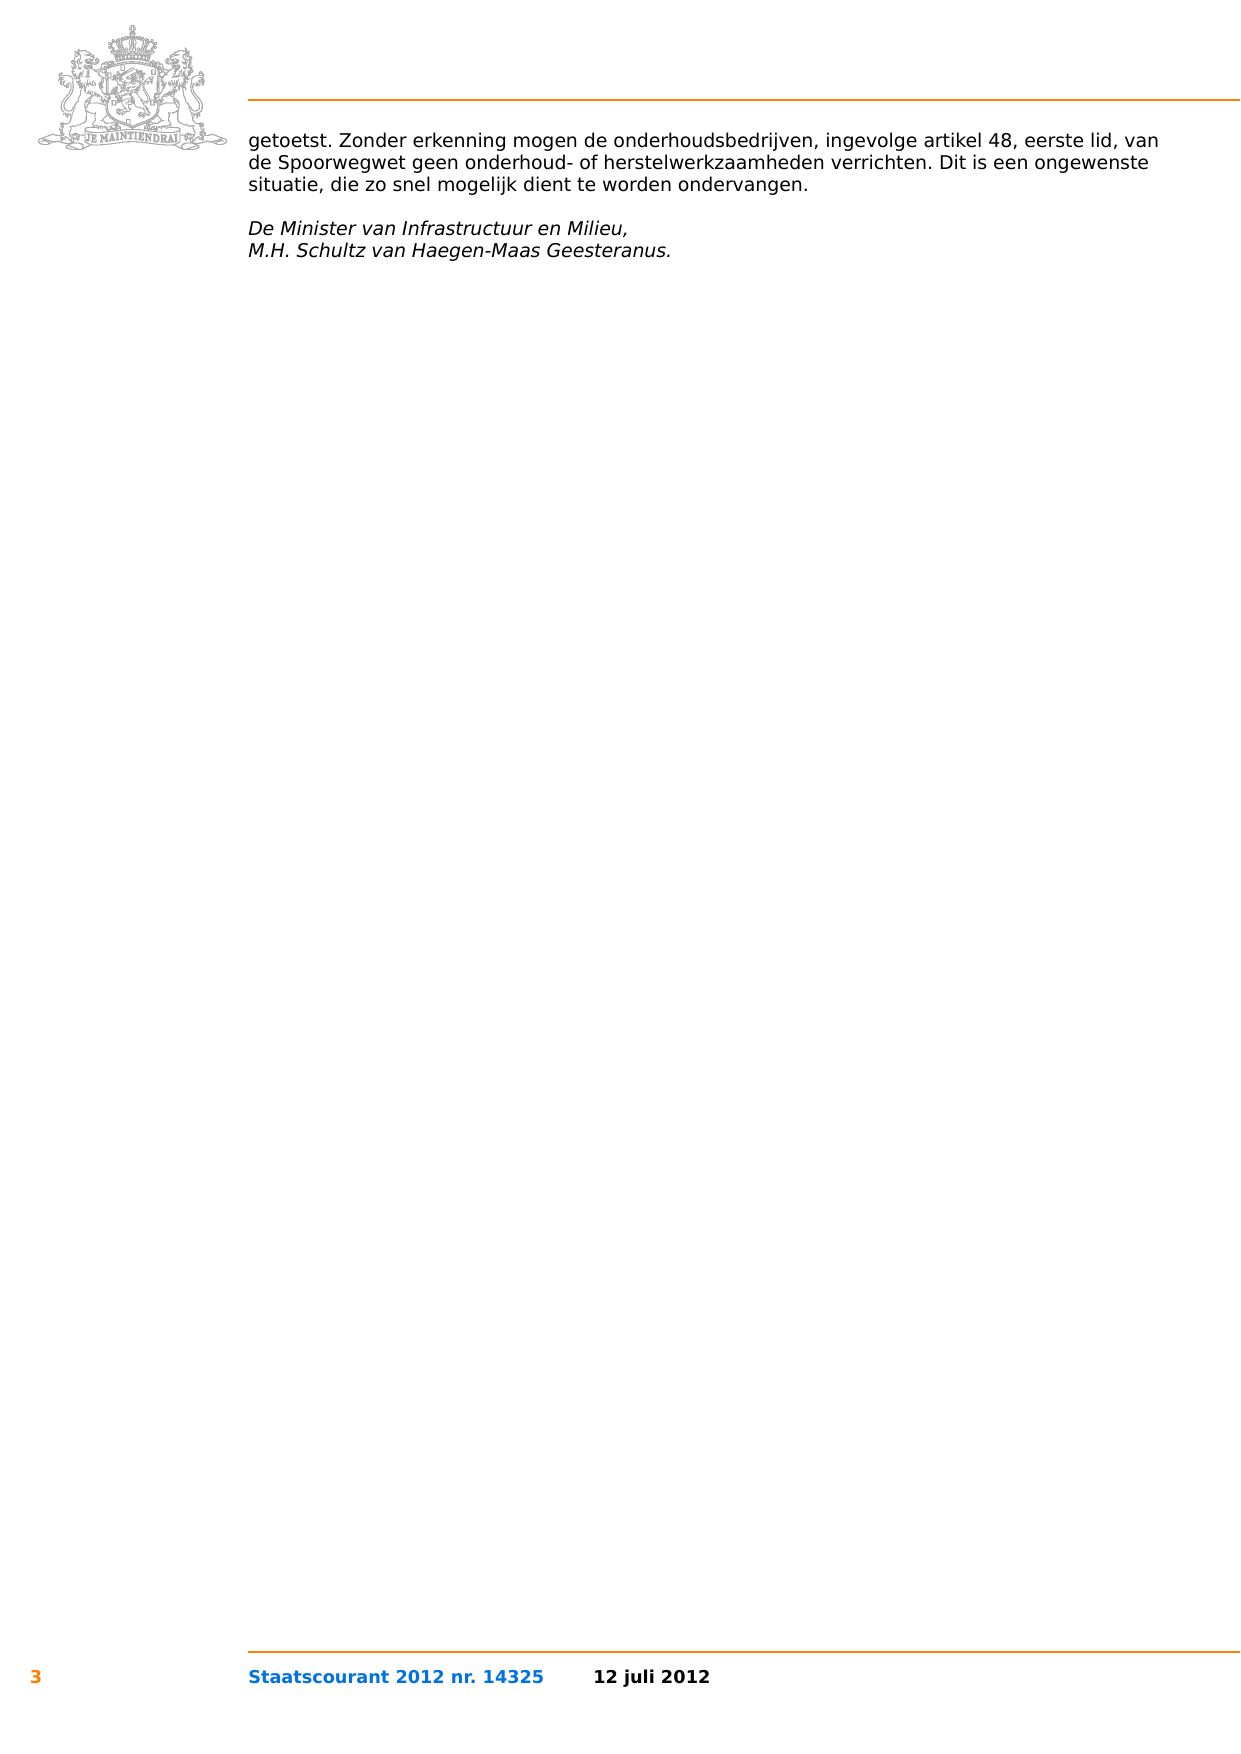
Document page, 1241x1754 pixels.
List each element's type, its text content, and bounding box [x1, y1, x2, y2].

text getoetst. Zonder erkenning mogen de onderhoudsbedrijven, ingevolge artikel 48, eerste lid, van de Spoorwegwet geen onderhoud- of herstelwerkzaamheden verrichten. Dit is een ongewenste situatie, die zo snel mogelijk dient te worden ondervangen. [248, 130, 1163, 196]
text De Minister van Infrastructuur en Milieu, M.H. Schultz van Haegen-Maas Geesteranus. [248, 218, 1163, 262]
picture [38, 25, 227, 150]
